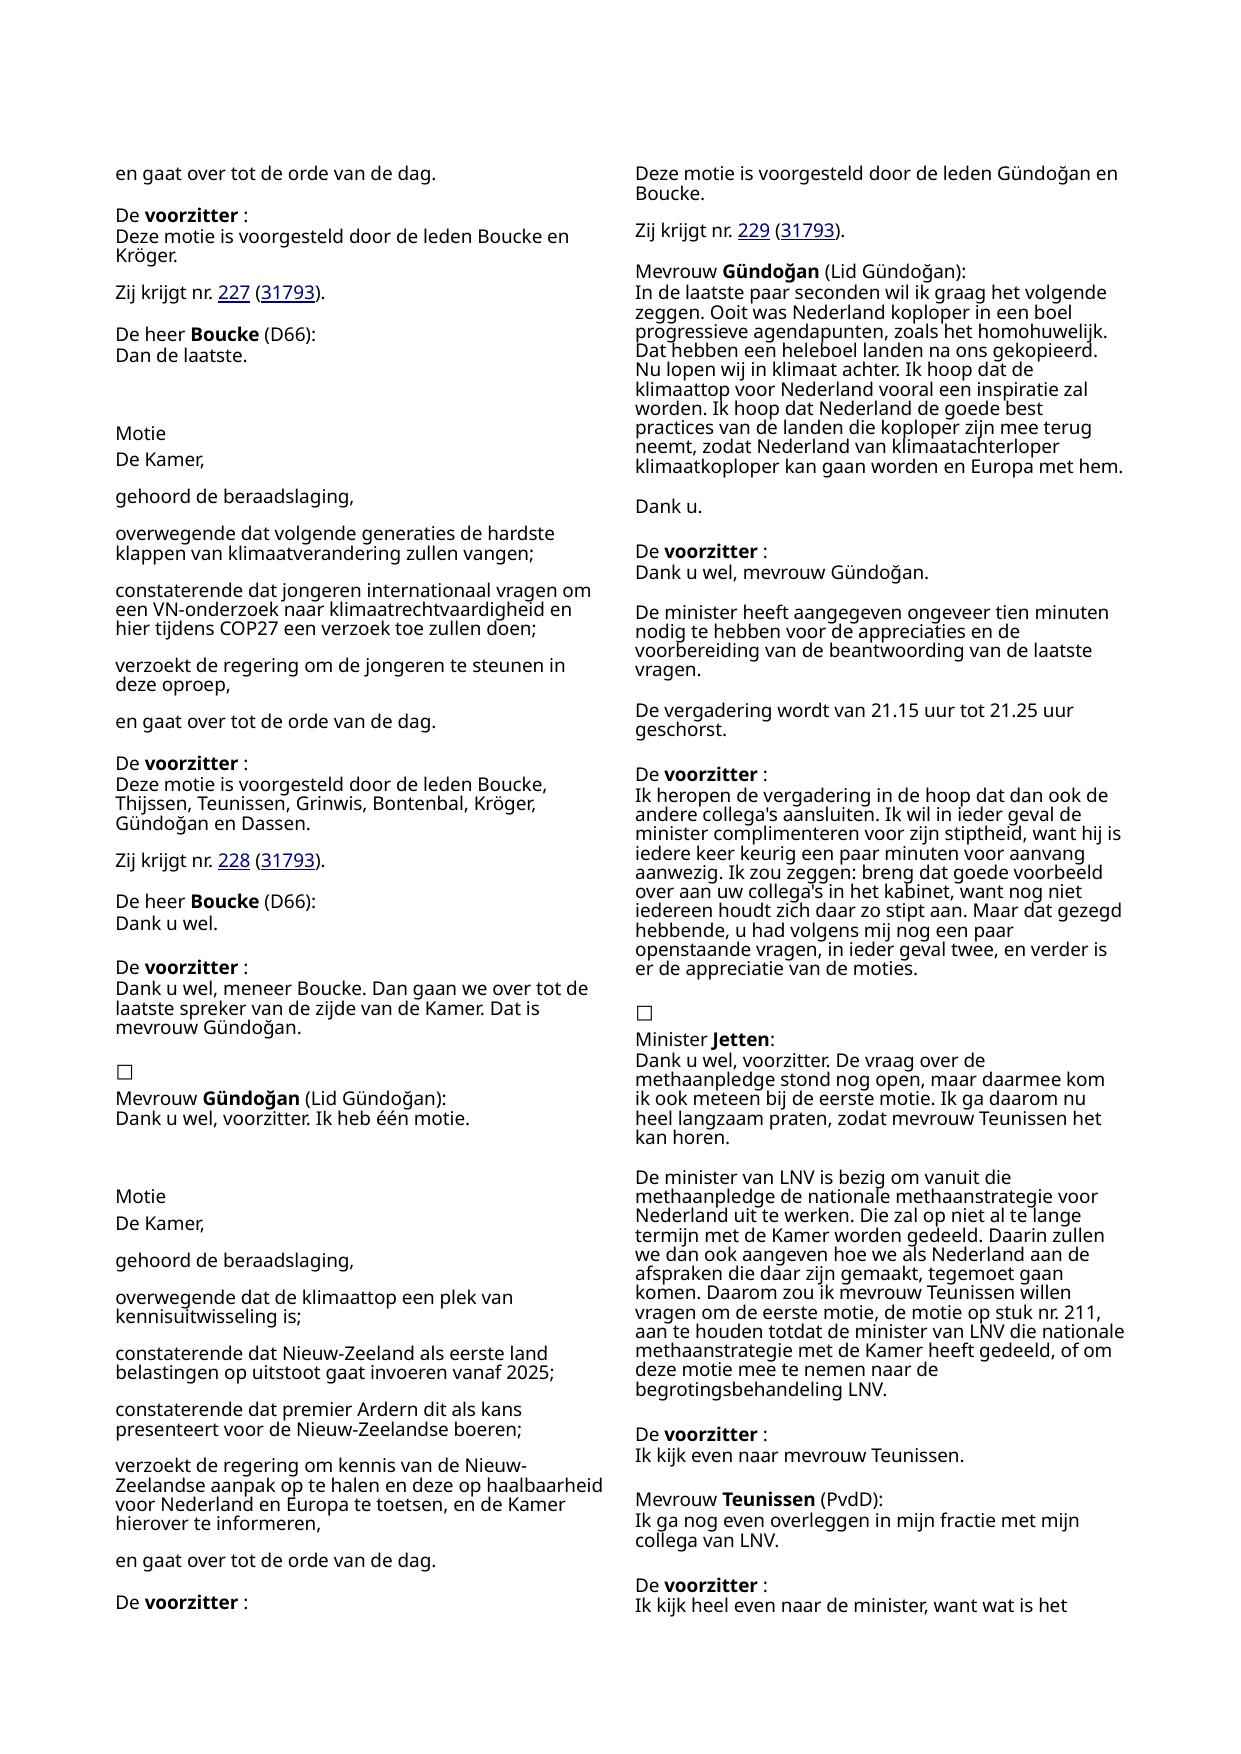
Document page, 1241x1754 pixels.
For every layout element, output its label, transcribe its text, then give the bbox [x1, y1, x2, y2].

text De Kamer, [115, 451, 605, 471]
text en gaat over tot de orde van de dag. [115, 713, 605, 733]
text Mevrouw Gündoğan (Lid Gündoğan): [115, 1085, 605, 1110]
text De voorzitter : [115, 1589, 605, 1615]
text gehoord de beraadslaging, [115, 488, 605, 508]
text constaterende dat Nieuw-Zeeland als eerste land belastingen op uitstoot gaat invoeren vanaf 2025; [115, 1345, 605, 1383]
text overwegende dat volgende generaties de hardste klappen van klimaatverandering zullen vangen; [115, 525, 605, 564]
text Mevrouw Teunissen (PvdD): [635, 1487, 1125, 1512]
text verzoekt de regering om kennis van de Nieuw-Zeelandse aanpak op te halen en deze op haalbaarheid voor Nederland en Europa te toetsen, en de Kamer hierover te informeren, [115, 1457, 605, 1534]
text De heer Boucke (D66): [115, 321, 605, 347]
text Dank u wel, mevrouw Gündoğan. [635, 564, 1125, 583]
text De minister heeft aangegeven ongeveer tien minuten nodig te hebben voor de appreciaties en de voorbereiding van de beantwoording van de laatste vragen. [635, 604, 1125, 681]
text ⬜ [115, 1059, 605, 1085]
text Motie [115, 1183, 605, 1209]
text Minister Jetten: [635, 1026, 1125, 1052]
text gehoord de beraadslaging, [115, 1252, 605, 1271]
text verzoekt de regering om de jongeren te steunen in deze oproep, [115, 657, 605, 696]
text De voorzitter : [115, 202, 605, 228]
text Dank u wel, voorzitter. De vraag over de methaanpledge stond nog open, maar daarmee kom ik ook meteen bij de eerste motie. Ik ga daarom nu heel langzaam praten, zodat mevrouw Teunissen het kan horen. [635, 1052, 1125, 1148]
text De voorzitter : [635, 1572, 1125, 1597]
text De voorzitter : [115, 954, 605, 980]
text De voorzitter : [115, 750, 605, 776]
text De voorzitter : [635, 538, 1125, 564]
text De heer Boucke (D66): [115, 889, 605, 914]
text constaterende dat premier Ardern dit als kans presenteert voor de Nieuw-Zeelandse boeren; [115, 1401, 605, 1440]
text De voorzitter : [635, 761, 1125, 787]
text Deze motie is voorgesteld door de leden Gündoğan en Boucke. [635, 165, 1125, 204]
text en gaat over tot de orde van de dag. [115, 165, 605, 184]
text Motie [115, 420, 605, 446]
text Dank u wel. [115, 914, 605, 934]
text Ik kijk heel even naar de minister, want wat is het [635, 1597, 1125, 1617]
text Zij krijgt nr. 229 (31793). [635, 222, 1125, 241]
text constaterende dat jongeren internationaal vragen om een VN-onderzoek naar klimaatrechtvaardigheid en hier tijdens COP27 een verzoek toe zullen doen; [115, 582, 605, 639]
text Dank u wel, meneer Boucke. Dan gaan we over tot de laatste spreker van de zijde van de Kamer. Dat is mevrouw Gündoğan. [115, 980, 605, 1038]
text ⬜ [635, 1000, 1125, 1026]
text De vergadering wordt van 21.15 uur tot 21.25 uur geschorst. [635, 702, 1125, 740]
text Deze motie is voorgesteld door de leden Boucke en Kröger. [115, 228, 605, 267]
text overwegende dat de klimaattop een plek van kennisuitwisseling is; [115, 1289, 605, 1327]
text In de laatste paar seconden wil ik graag het volgende zeggen. Ooit was Nederland koploper in een boel progressieve agendapunten, zoals het homohuwelijk. Dat hebben een heleboel landen na ons gekopieerd. Nu lopen wij in klimaat achter. Ik hoop dat de klimaattop voor Nederland vooral een inspiratie zal worden. Ik hoop dat Nederland de goede best practices van de landen die koploper zijn mee terug neemt, zodat Nederland van klimaatachterloper klimaatkoploper kan gaan worden en Europa met hem. [635, 284, 1125, 477]
text Dan de laatste. [115, 347, 605, 366]
text Ik heropen de vergadering in de hoop dat dan ook de andere collega's aansluiten. Ik wil in ieder geval de minister complimenteren voor zijn stiptheid, want hij is iedere keer keurig een paar minuten voor aanvang aanwezig. Ik zou zeggen: breng dat goede voorbeeld over aan uw collega's in het kabinet, want nog niet iedereen houdt zich daar zo stipt aan. Maar dat gezegd hebbende, u had volgens mij nog een paar openstaande vragen, in ieder geval twee, en verder is er de appreciatie van de moties. [635, 787, 1125, 979]
text Deze motie is voorgesteld door de leden Boucke, Thijssen, Teunissen, Grinwis, Bontenbal, Kröger, Gündoğan en Dassen. [115, 776, 605, 834]
text Dank u wel, voorzitter. Ik heb één motie. [115, 1110, 605, 1130]
text De voorzitter : [635, 1421, 1125, 1447]
text De Kamer, [115, 1215, 605, 1234]
text Zij krijgt nr. 227 (31793). [115, 284, 605, 303]
text Zij krijgt nr. 228 (31793). [115, 852, 605, 871]
text De minister van LNV is bezig om vanuit die methaanpledge de nationale methaanstrategie voor Nederland uit te werken. Die zal op niet al te lange termijn met de Kamer worden gedeeld. Daarin zullen we dan ook aangeven hoe we als Nederland aan de afspraken die daar zijn gemaakt, tegemoet gaan komen. Daarom zou ik mevrouw Teunissen willen vragen om de eerste motie, de motie op stuk nr. 211, aan te houden totdat de minister van LNV die nationale methaanstrategie met de Kamer heeft gedeeld, of om deze motie mee te nemen naar de begrotingsbehandeling LNV. [635, 1169, 1125, 1400]
text Dank u. [635, 498, 1125, 517]
text Ik kijk even naar mevrouw Teunissen. [635, 1447, 1125, 1466]
text en gaat over tot de orde van de dag. [115, 1552, 605, 1572]
text Ik ga nog even overleggen in mijn fractie met mijn collega van LNV. [635, 1512, 1125, 1551]
text Mevrouw Gündoğan (Lid Gündoğan): [635, 259, 1125, 284]
